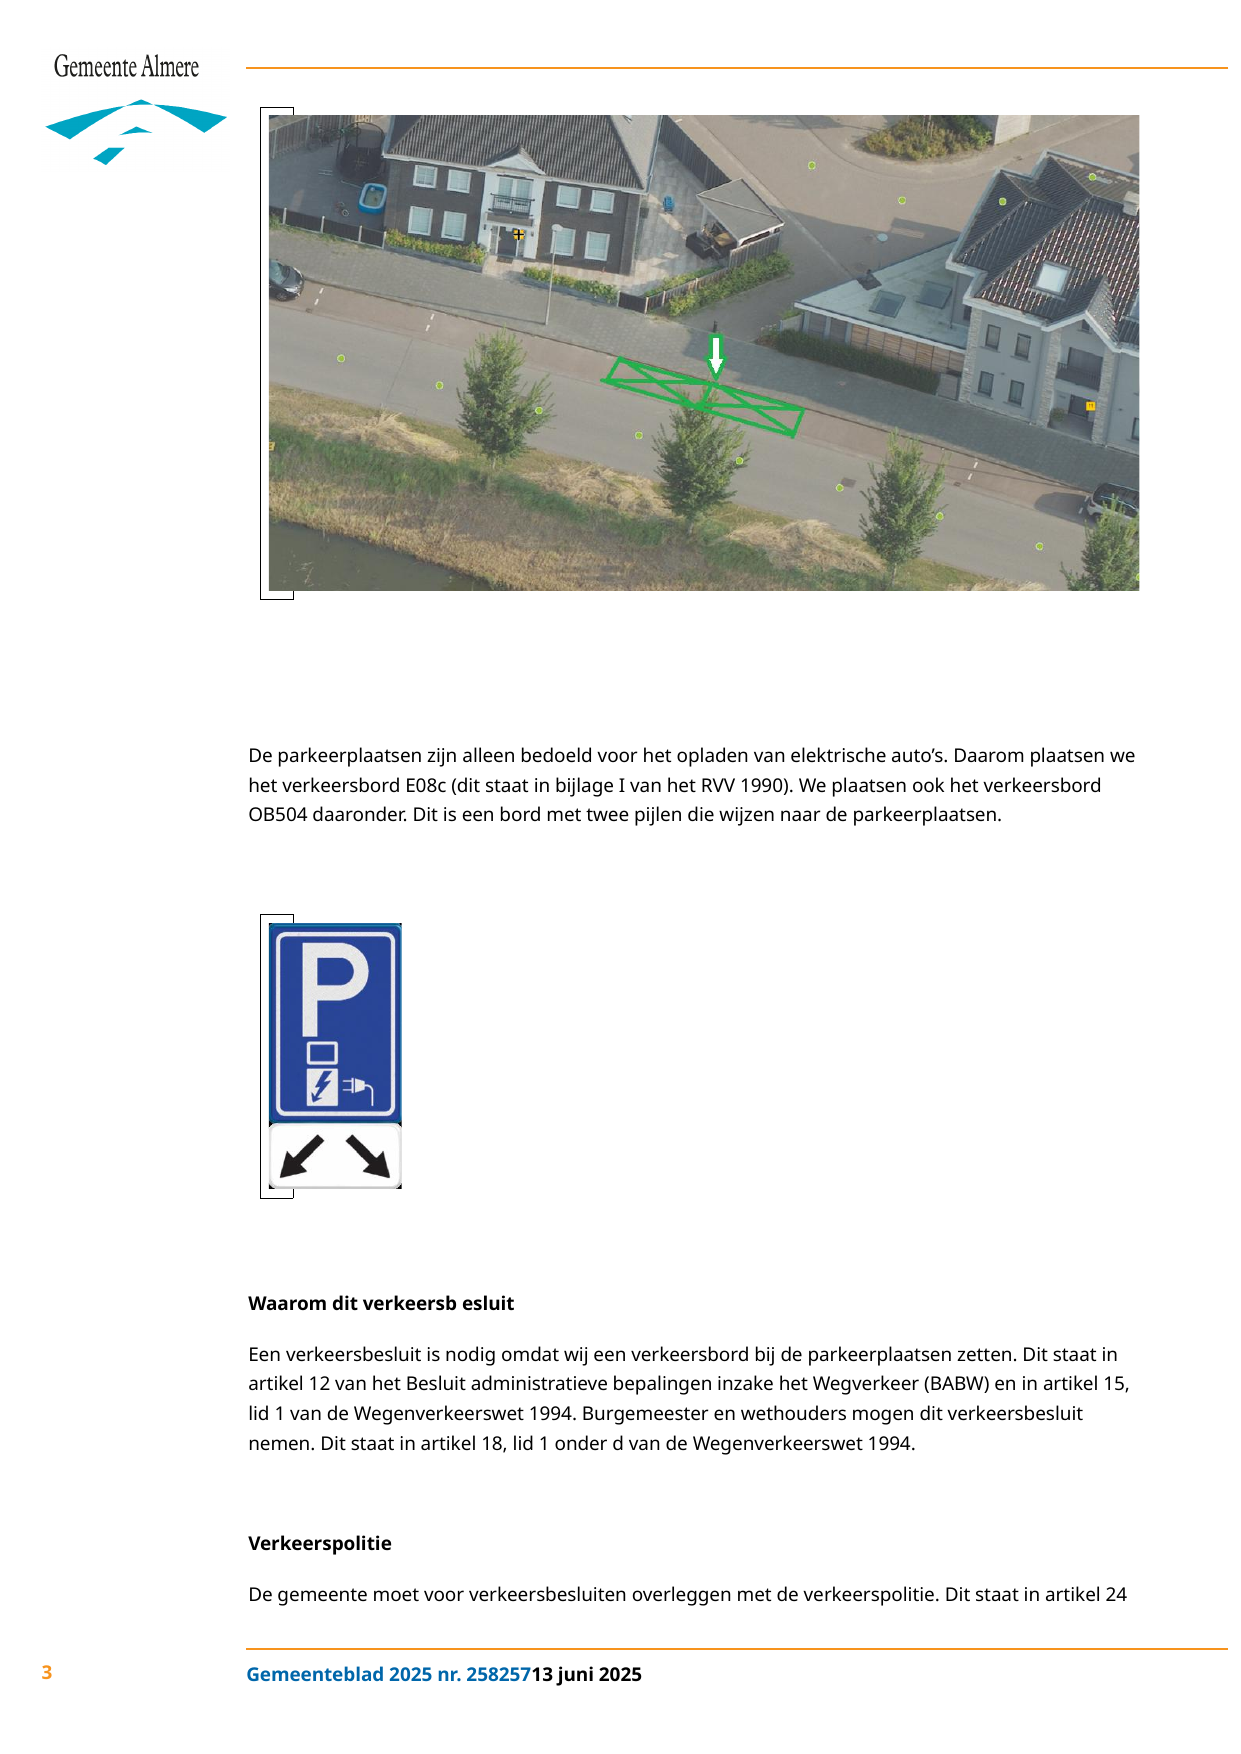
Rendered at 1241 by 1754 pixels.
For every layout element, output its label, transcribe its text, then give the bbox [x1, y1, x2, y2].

text Waarom dit verkeersb esluit [248, 1291, 1152, 1316]
text Een verkeersbesluit is nodig omdat wij een verkeersbord bij de parkeerplaatsen zetten. Dit staat in artikel 12 van het Besluit administratieve bepalingen inzake het Wegverkeer (BABW) en in artikel 15, lid 1 van de Wegenverkeerswet 1994. Burgemeester en wethouders mogen dit verkeersbesluit nemen. Dit staat in artikel 18, lid 1 onder d van de Wegenverkeerswet 1994. [248, 1341, 1152, 1455]
text De gemeente moet voor verkeersbesluiten overleggen met de verkeerspolitie. Dit staat in artikel 24 [248, 1581, 1152, 1607]
picture [41, 47, 231, 172]
picture [268, 115, 1140, 591]
text De parkeerplaatsen zijn alleen bedoeld voor het opladen van elektrische auto’s. Daarom plaatsen we het verkeersbord E08c (dit staat in bijlage I van het RVV 1990). We plaatsen ook het verkeersbord OB504 daaronder. Dit is een bord met twee pijlen die wijzen naar de parkeerplaatsen. [248, 742, 1152, 827]
picture [268, 923, 402, 1189]
text Verkeerspolitie [248, 1531, 1152, 1556]
